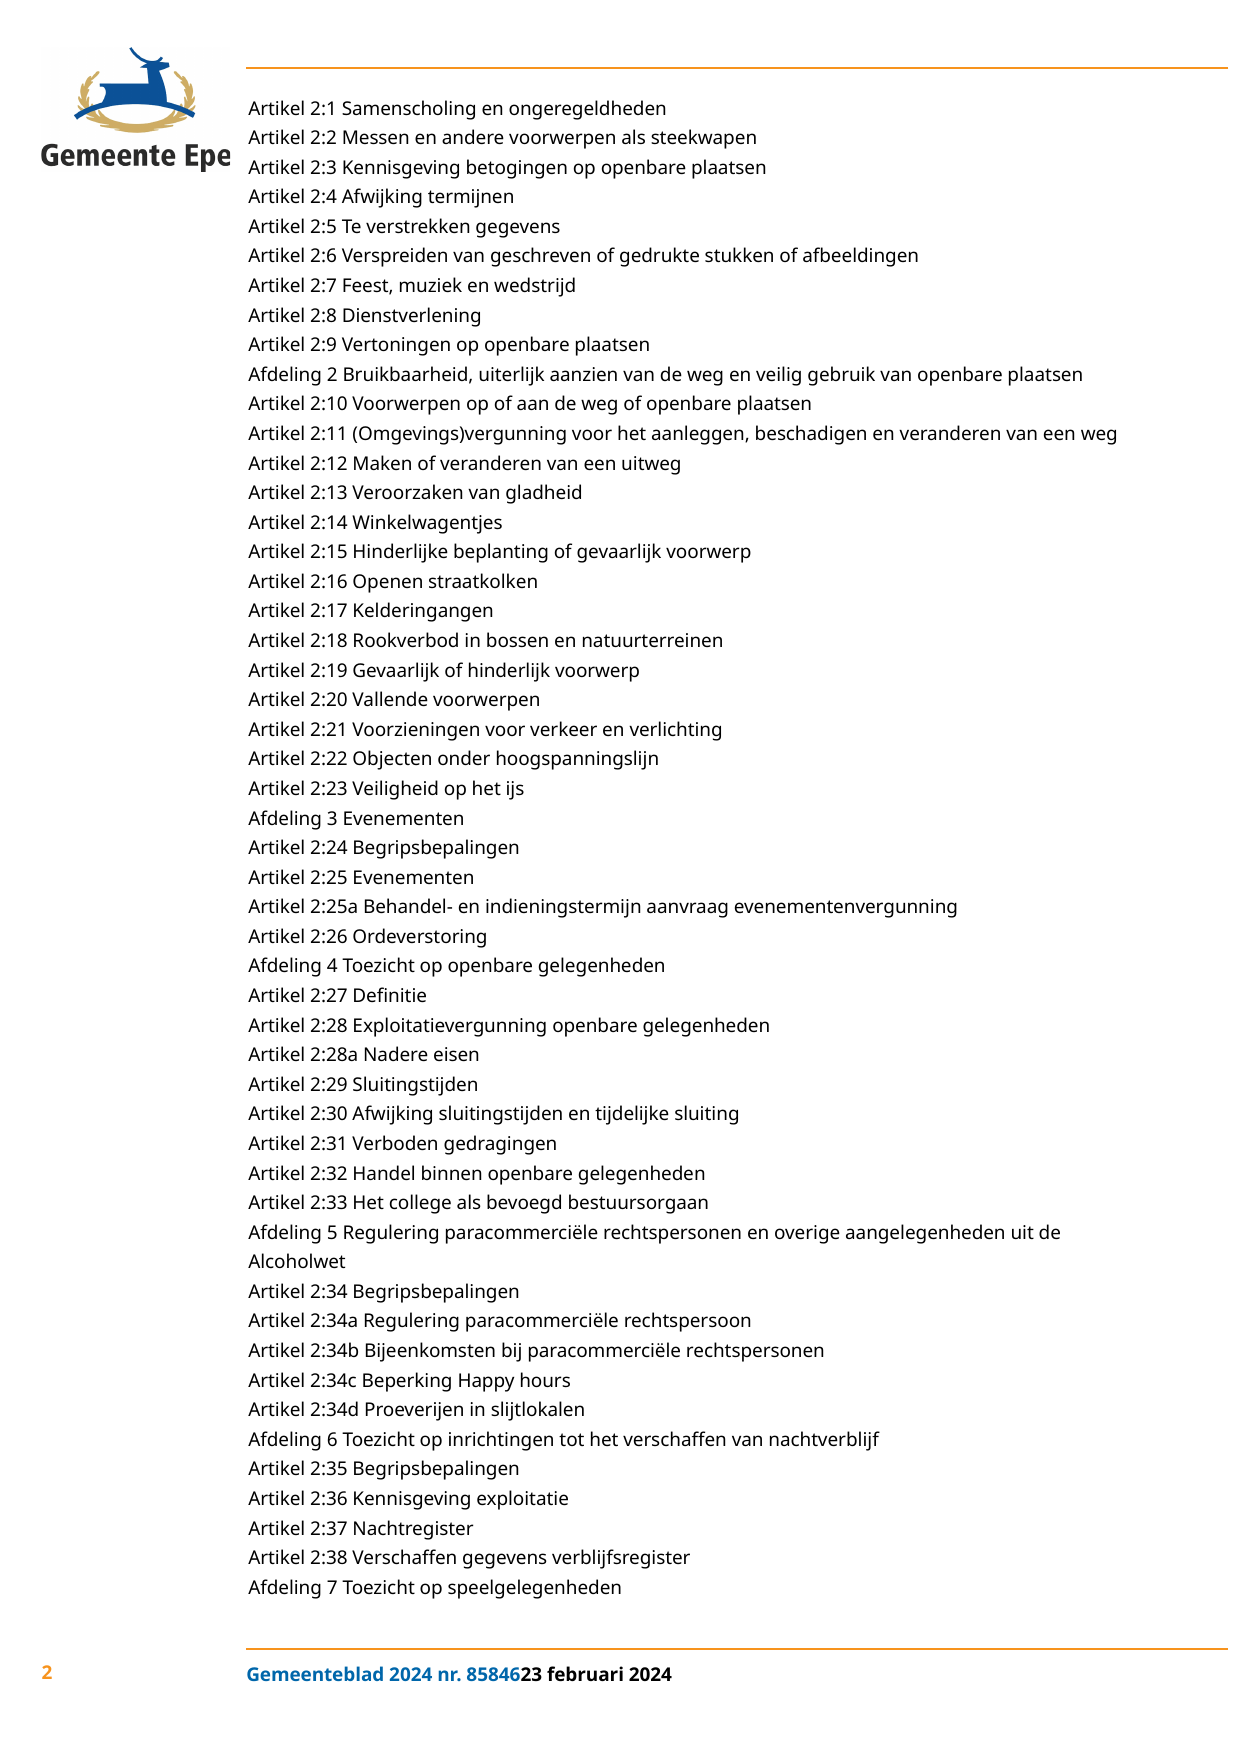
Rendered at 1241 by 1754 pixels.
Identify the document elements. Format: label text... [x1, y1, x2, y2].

text Artikel 2:17 Kelderingangen [248, 598, 1152, 623]
text Artikel 2:16 Openen straatkolken [248, 568, 1152, 594]
text Artikel 2:34 Begripsbepalingen [248, 1278, 1152, 1304]
text Artikel 2:35 Begripsbepalingen [248, 1456, 1152, 1481]
text Artikel 2:8 Dienstverlening [248, 302, 1152, 328]
text Artikel 2:15 Hinderlijke beplanting of gevaarlijk voorwerp [248, 538, 1152, 564]
text Artikel 2:22 Objecten onder hoogspanningslijn [248, 746, 1152, 771]
text Artikel 2:28 Exploitatievergunning openbare gelegenheden [248, 1012, 1152, 1038]
text Artikel 2:25 Evenementen [248, 864, 1152, 890]
text Artikel 2:21 Voorzieningen voor verkeer en verlichting [248, 716, 1152, 742]
text Artikel 2:29 Sluitingstijden [248, 1071, 1152, 1097]
text Artikel 2:33 Het college als bevoegd bestuursorgaan [248, 1189, 1152, 1215]
text Artikel 2:34a Regulering paracommerciële rechtspersoon [248, 1308, 1152, 1333]
text Artikel 2:19 Gevaarlijk of hinderlijk voorwerp [248, 657, 1152, 683]
text Afdeling 3 Evenementen [248, 805, 1152, 831]
text Artikel 2:5 Te verstrekken gegevens [248, 213, 1152, 239]
text Artikel 2:31 Verboden gedragingen [248, 1130, 1152, 1156]
text Artikel 2:2 Messen en andere voorwerpen als steekwapen [248, 124, 1152, 150]
text Artikel 2:7 Feest, muziek en wedstrijd [248, 272, 1152, 298]
text Artikel 2:28a Nadere eisen [248, 1041, 1152, 1067]
text Artikel 2:30 Afwijking sluitingstijden en tijdelijke sluiting [248, 1101, 1152, 1126]
text Afdeling 5 Regulering paracommerciële rechtspersonen en overige aangelegenheden uit de Alcoholwet [248, 1219, 1152, 1274]
picture [41, 47, 231, 172]
text Artikel 2:34d Proeverijen in slijtlokalen [248, 1396, 1152, 1422]
text Artikel 2:32 Handel binnen openbare gelegenheden [248, 1160, 1152, 1186]
text Afdeling 2 Bruikbaarheid, uiterlijk aanzien van de weg en veilig gebruik van openbare plaatsen [248, 361, 1152, 387]
text Artikel 2:1 Samenscholing en ongeregeldheden [248, 95, 1152, 121]
text Afdeling 6 Toezicht op inrichtingen tot het verschaffen van nachtverblijf [248, 1426, 1152, 1452]
text Artikel 2:4 Afwijking termijnen [248, 183, 1152, 209]
text Artikel 2:3 Kennisgeving betogingen op openbare plaatsen [248, 154, 1152, 180]
text Artikel 2:14 Winkelwagentjes [248, 509, 1152, 535]
text Artikel 2:12 Maken of veranderen van een uitweg [248, 450, 1152, 476]
text Artikel 2:20 Vallende voorwerpen [248, 686, 1152, 712]
text Artikel 2:34c Beperking Happy hours [248, 1367, 1152, 1393]
text Artikel 2:36 Kennisgeving exploitatie [248, 1485, 1152, 1511]
text Artikel 2:24 Begripsbepalingen [248, 834, 1152, 860]
text Artikel 2:23 Veiligheid op het ijs [248, 775, 1152, 801]
text Artikel 2:11 (Omgevings)vergunning voor het aanleggen, beschadigen en veranderen van een weg [248, 420, 1152, 446]
text Artikel 2:6 Verspreiden van geschreven of gedrukte stukken of afbeeldingen [248, 243, 1152, 268]
text Artikel 2:25a Behandel- en indieningstermijn aanvraag evenementenvergunning [248, 893, 1152, 919]
text Artikel 2:13 Veroorzaken van gladheid [248, 479, 1152, 505]
text Artikel 2:9 Vertoningen op openbare plaatsen [248, 331, 1152, 357]
text Artikel 2:38 Verschaffen gegevens verblijfsregister [248, 1544, 1152, 1570]
text Artikel 2:37 Nachtregister [248, 1515, 1152, 1541]
text Artikel 2:26 Ordeverstoring [248, 923, 1152, 949]
text Afdeling 4 Toezicht op openbare gelegenheden [248, 953, 1152, 978]
text Artikel 2:18 Rookverbod in bossen en natuurterreinen [248, 627, 1152, 653]
text Artikel 2:10 Voorwerpen op of aan de weg of openbare plaatsen [248, 391, 1152, 416]
text Afdeling 7 Toezicht op speelgelegenheden [248, 1574, 1152, 1600]
text Artikel 2:34b Bijeenkomsten bij paracommerciële rechtspersonen [248, 1337, 1152, 1363]
text Artikel 2:27 Definitie [248, 982, 1152, 1008]
